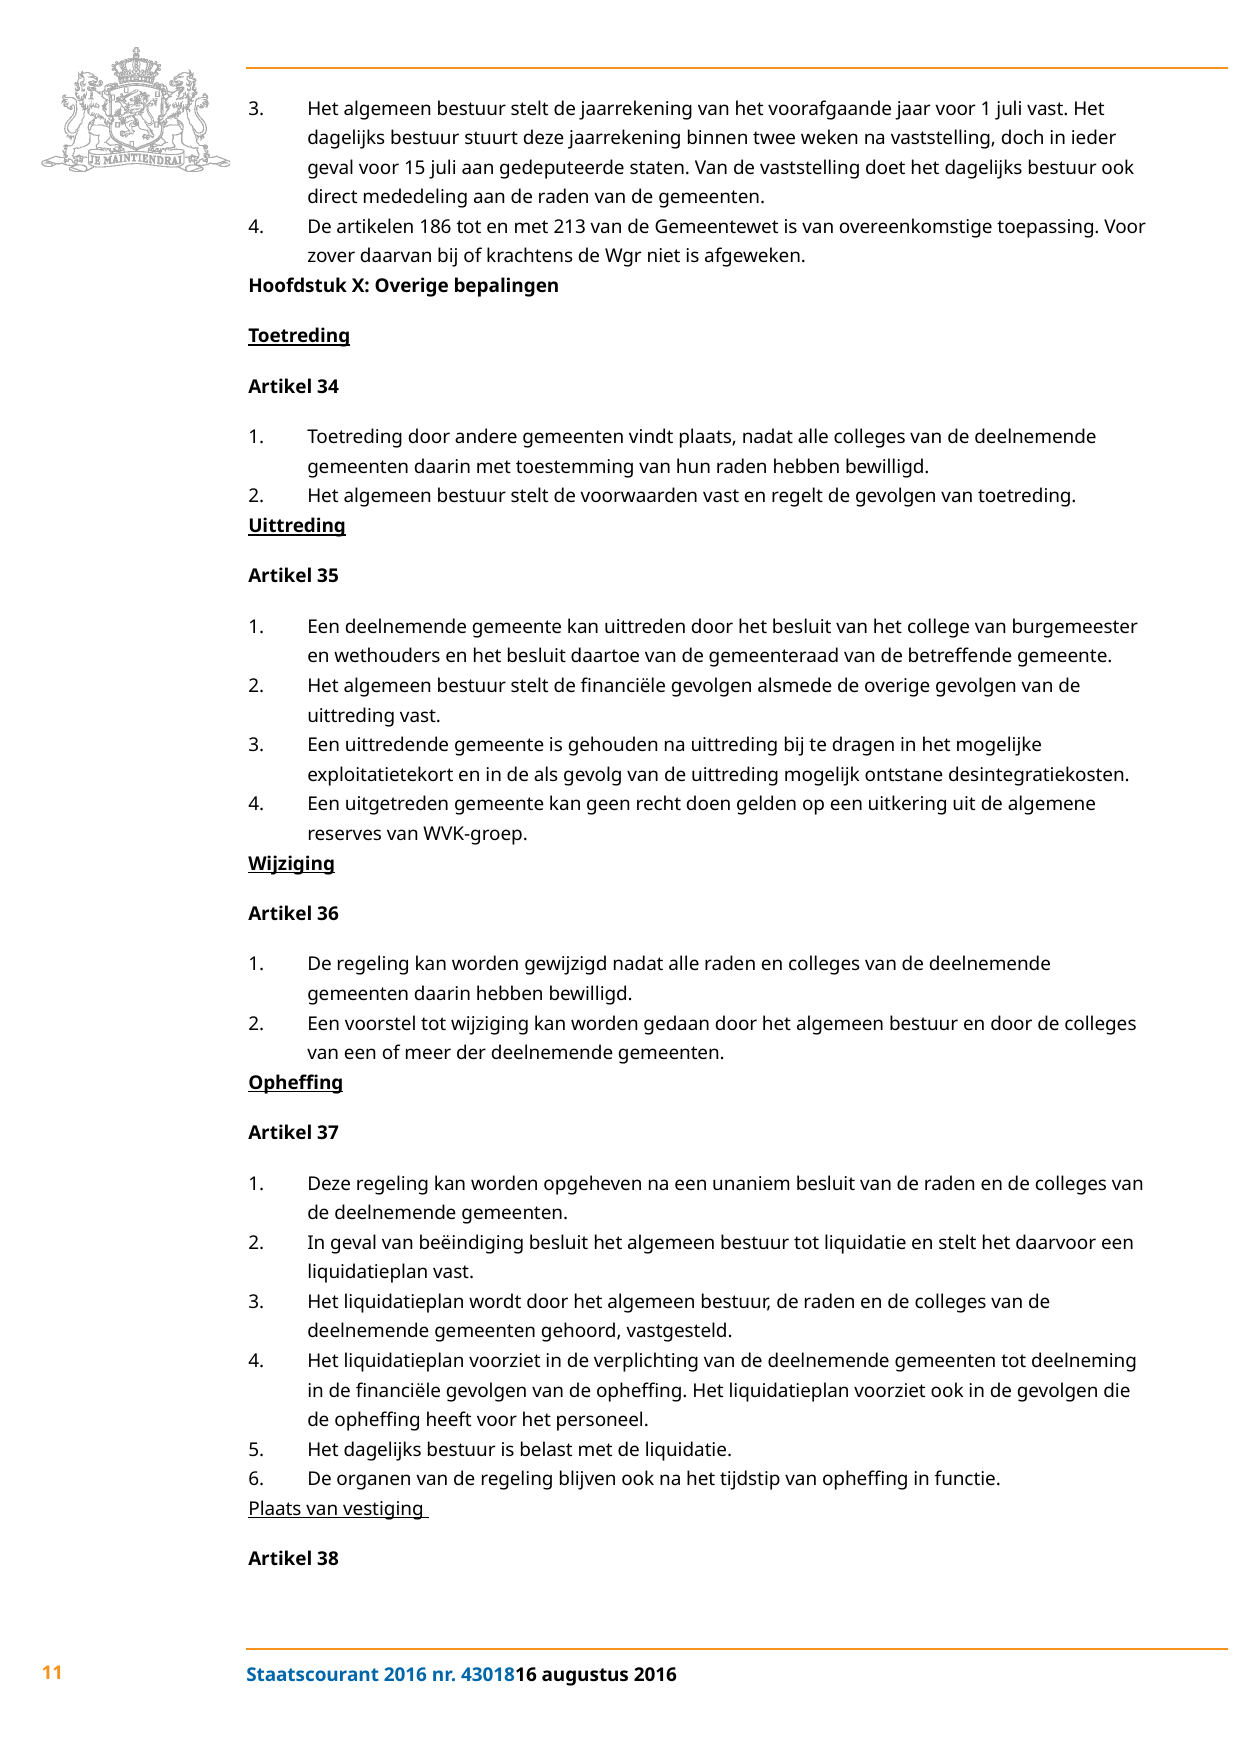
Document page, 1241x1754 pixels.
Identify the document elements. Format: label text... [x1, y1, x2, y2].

list Een uitgetreden gemeente kan geen recht doen gelden op een uitkering uit de algemene reserves van WVK-groep. [248, 791, 1152, 846]
text Artikel 35 [248, 563, 1152, 588]
text Wijziging [248, 850, 1152, 876]
list De artikelen 186 tot en met 213 van de Gemeentewet is van overeenkomstige toepassing. Voor zover daarvan bij of krachtens de Wgr niet is afgeweken. [248, 213, 1152, 268]
text Artikel 37 [248, 1119, 1152, 1145]
picture [41, 47, 231, 172]
text Uittreding [248, 512, 1152, 538]
text Artikel 38 [248, 1546, 1152, 1571]
list De regeling kan worden gewijzigd nadat alle raden en colleges van de deelnemende gemeenten daarin hebben bewilligd. [248, 951, 1152, 1006]
text Artikel 36 [248, 900, 1152, 926]
text Plaats van vestiging [248, 1495, 1152, 1521]
list Het liquidatieplan voorziet in de verplichting van de deelnemende gemeenten tot deelneming in de financiële gevolgen van de opheffing. Het liquidatieplan voorziet ook in de gevolgen die de opheffing heeft voor het personeel. [248, 1347, 1152, 1432]
list Het algemeen bestuur stelt de jaarrekening van het voorafgaande jaar voor 1 juli vast. Het dagelijks bestuur stuurt deze jaarrekening binnen twee weken na vaststelling, doch in ieder geval voor 15 juli aan gedeputeerde staten. Van de vaststelling doet het dagelijks bestuur ook direct mededeling aan de raden van de gemeenten. [248, 95, 1152, 209]
list Het algemeen bestuur stelt de financiële gevolgen alsmede de overige gevolgen van de uittreding vast. [248, 672, 1152, 728]
text Artikel 34 [248, 373, 1152, 399]
text Toetreding [248, 323, 1152, 348]
list In geval van beëindiging besluit het algemeen bestuur tot liquidatie en stelt het daarvoor een liquidatieplan vast. [248, 1229, 1152, 1284]
list Het dagelijks bestuur is belast met de liquidatie. [248, 1436, 1152, 1462]
list Het algemeen bestuur stelt de voorwaarden vast en regelt de gevolgen van toetreding. [248, 483, 1152, 508]
list Een voorstel tot wijziging kan worden gedaan door het algemeen bestuur en door de colleges van een of meer der deelnemende gemeenten. [248, 1010, 1152, 1065]
list Toetreding door andere gemeenten vindt plaats, nadat alle colleges van de deelnemende gemeenten daarin met toestemming van hun raden hebben bewilligd. [248, 423, 1152, 479]
list De organen van de regeling blijven ook na het tijdstip van opheffing in functie. [248, 1466, 1152, 1491]
list Deze regeling kan worden opgeheven na een unaniem besluit van de raden en de colleges van de deelnemende gemeenten. [248, 1170, 1152, 1225]
list Een uittredende gemeente is gehouden na uittreding bij te dragen in het mogelijke exploitatietekort en in de als gevolg van de uittreding mogelijk ontstane desintegratiekosten. [248, 731, 1152, 787]
text Opheffing [248, 1069, 1152, 1095]
list Het liquidatieplan wordt door het algemeen bestuur, de raden en de colleges van de deelnemende gemeenten gehoord, vastgesteld. [248, 1288, 1152, 1343]
list Een deelnemende gemeente kan uittreden door het besluit van het college van burgemeester en wethouders en het besluit daartoe van de gemeenteraad van de betreffende gemeente. [248, 613, 1152, 668]
text Hoofdstuk X: Overige bepalingen [248, 272, 1152, 298]
